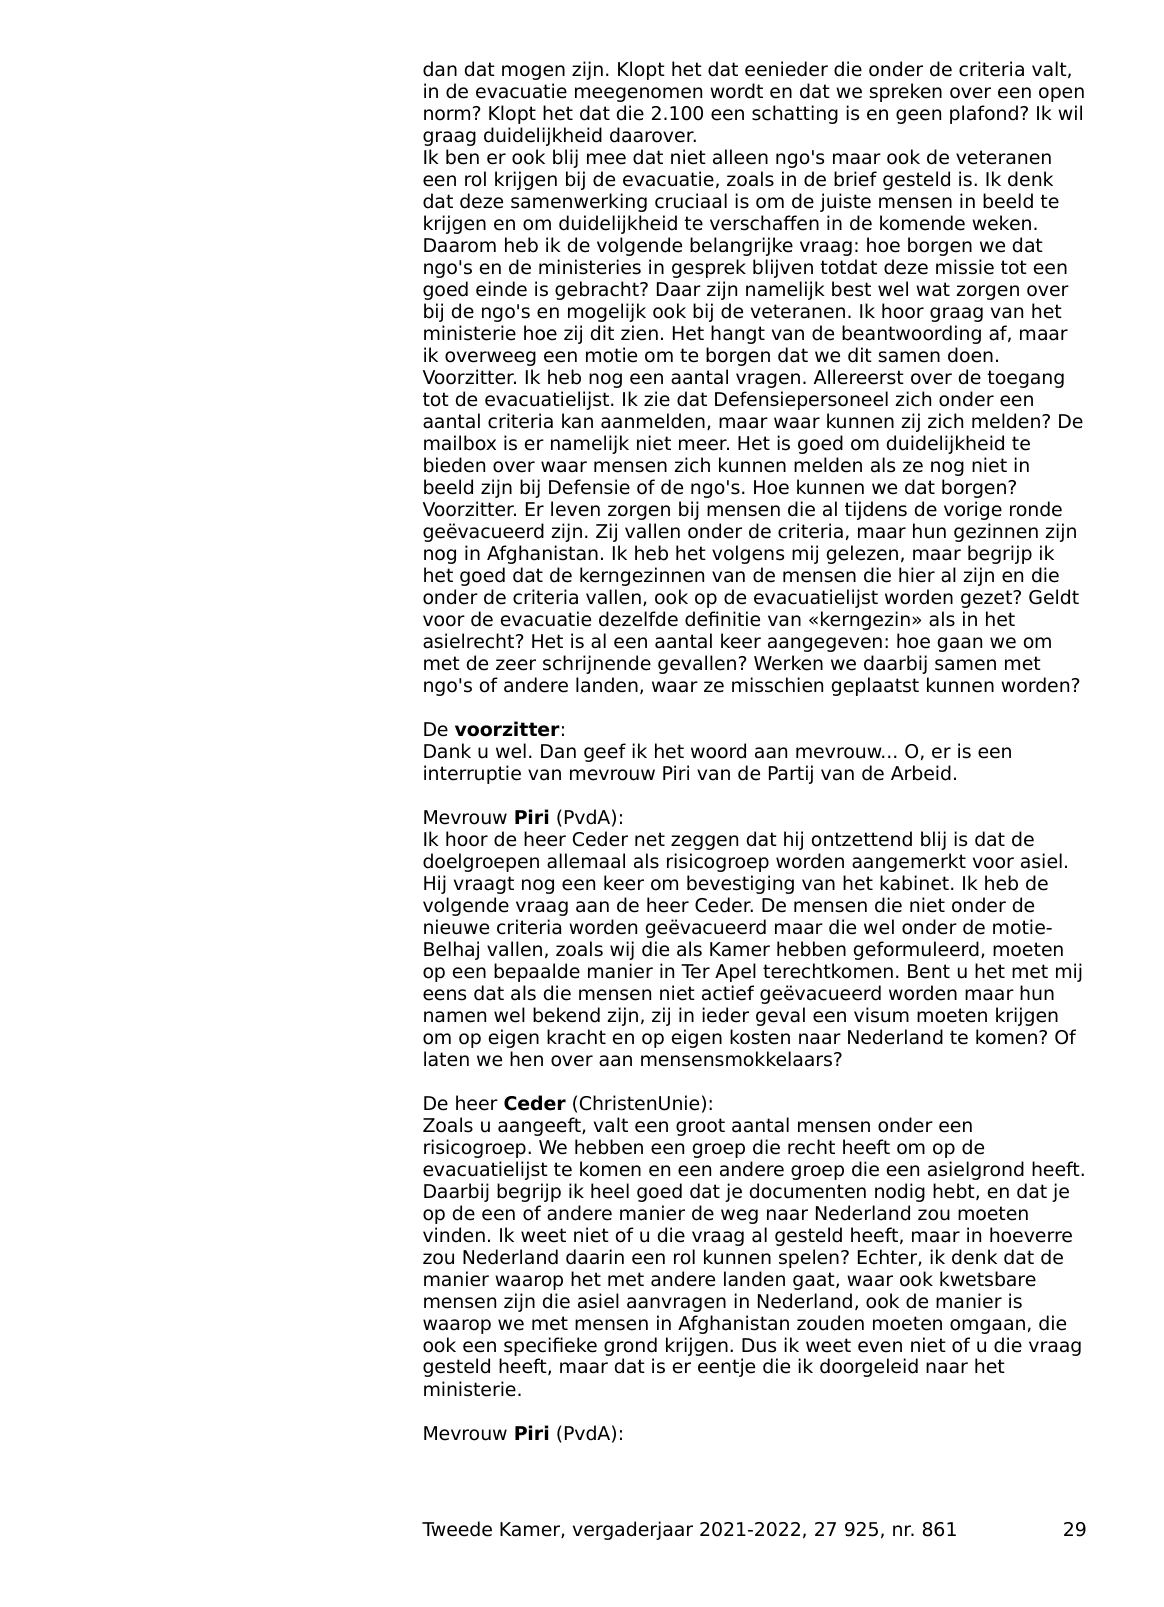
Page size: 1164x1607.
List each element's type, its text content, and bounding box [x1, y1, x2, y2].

text Mevrouw Piri (PvdA): [422, 1423, 1087, 1444]
text De voorzitter: [422, 719, 1087, 741]
text Voorzitter. Ik heb nog een aantal vragen. Allereerst over de toegang tot de evacuatielijst. Ik zie dat Defensiepersoneel zich onder een aantal criteria kan aanmelden, maar waar kunnen zij zich melden? De mailbox is er namelijk niet meer. Het is goed om duidelijkheid te bieden over waar mensen zich kunnen melden als ze nog niet in beeld zijn bij Defensie of de ngo's. Hoe kunnen we dat borgen? [422, 367, 1087, 499]
text dan dat mogen zijn. Klopt het dat eenieder die onder de criteria valt, in de evacuatie meegenomen wordt en dat we spreken over een open norm? Klopt het dat die 2.100 een schatting is en geen plafond? Ik wil graag duidelijkheid daarover. [422, 59, 1087, 147]
text De heer Ceder (ChristenUnie): [422, 1093, 1087, 1115]
text Dank u wel. Dan geef ik het woord aan mevrouw... O, er is een interruptie van mevrouw Piri van de Partij van de Arbeid. [422, 741, 1087, 784]
text Ik hoor de heer Ceder net zeggen dat hij ontzettend blij is dat de doelgroepen allemaal als risicogroep worden aangemerkt voor asiel. Hij vraagt nog een keer om bevestiging van het kabinet. Ik heb de volgende vraag aan de heer Ceder. De mensen die niet onder de nieuwe criteria worden geëvacueerd maar die wel onder de motie-Belhaj vallen, zoals wij die als Kamer hebben geformuleerd, moeten op een bepaalde manier in Ter Apel terechtkomen. Bent u het met mij eens dat als die mensen niet actief geëvacueerd worden maar hun namen wel bekend zijn, zij in ieder geval een visum moeten krijgen om op eigen kracht en op eigen kosten naar Nederland te komen? Of laten we hen over aan mensensmokkelaars? [422, 829, 1087, 1071]
text Mevrouw Piri (PvdA): [422, 807, 1087, 829]
text Ik ben er ook blij mee dat niet alleen ngo's maar ook de veteranen een rol krijgen bij de evacuatie, zoals in de brief gesteld is. Ik denk dat deze samenwerking cruciaal is om de juiste mensen in beeld te krijgen en om duidelijkheid te verschaffen in de komende weken. Daarom heb ik de volgende belangrijke vraag: hoe borgen we dat ngo's en de ministeries in gesprek blijven totdat deze missie tot een goed einde is gebracht? Daar zijn namelijk best wel wat zorgen over bij de ngo's en mogelijk ook bij de veteranen. Ik hoor graag van het ministerie hoe zij dit zien. Het hangt van de beantwoording af, maar ik overweeg een motie om te borgen dat we dit samen doen. [422, 147, 1087, 367]
text Voorzitter. Er leven zorgen bij mensen die al tijdens de vorige ronde geëvacueerd zijn. Zij vallen onder de criteria, maar hun gezinnen zijn nog in Afghanistan. Ik heb het volgens mij gelezen, maar begrijp ik het goed dat de kerngezinnen van de mensen die hier al zijn en die onder de criteria vallen, ook op de evacuatielijst worden gezet? Geldt voor de evacuatie dezelfde definitie van «kerngezin» als in het asielrecht? Het is al een aantal keer aangegeven: hoe gaan we om met de zeer schrijnende gevallen? Werken we daarbij samen met ngo's of andere landen, waar ze misschien geplaatst kunnen worden? [422, 499, 1087, 696]
text Zoals u aangeeft, valt een groot aantal mensen onder een risicogroep. We hebben een groep die recht heeft om op de evacuatielijst te komen en een andere groep die een asielgrond heeft. Daarbij begrijp ik heel goed dat je documenten nodig hebt, en dat je op de een of andere manier de weg naar Nederland zou moeten vinden. Ik weet niet of u die vraag al gesteld heeft, maar in hoeverre zou Nederland daarin een rol kunnen spelen? Echter, ik denk dat de manier waarop het met andere landen gaat, waar ook kwetsbare mensen zijn die asiel aanvragen in Nederland, ook de manier is waarop we met mensen in Afghanistan zouden moeten omgaan, die ook een specifieke grond krijgen. Dus ik weet even niet of u die vraag gesteld heeft, maar dat is er eentje die ik doorgeleid naar het ministerie. [422, 1115, 1087, 1400]
